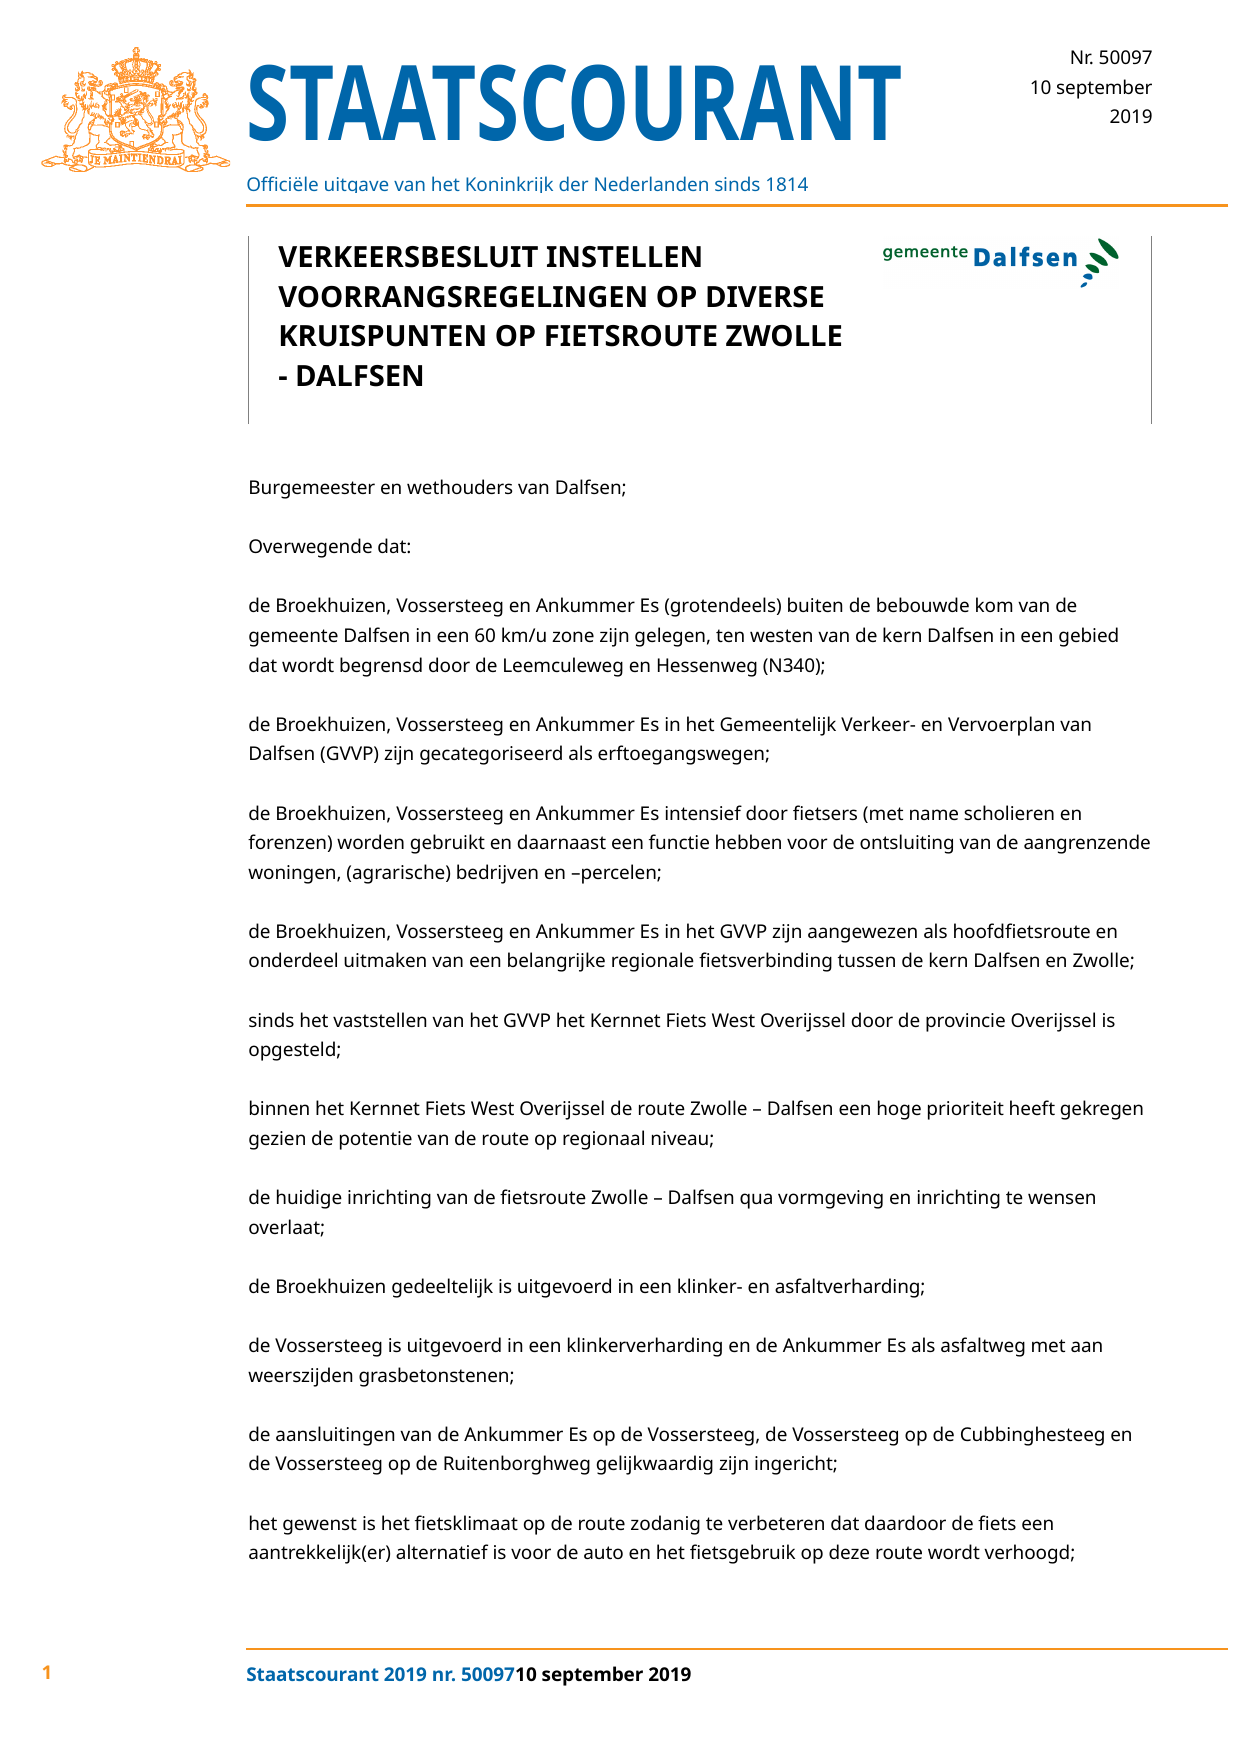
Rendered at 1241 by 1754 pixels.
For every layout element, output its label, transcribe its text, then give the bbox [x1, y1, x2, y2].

text de Broekhuizen, Vossersteeg en Ankummer Es in het GVVP zijn aangewezen als hoofdfietsroute en onderdeel uitmaken van een belangrijke regionale fietsverbinding tussen de kern Dalfsen en Zwolle; [248, 918, 1152, 973]
table_header [850, 236, 1151, 424]
text de aansluitingen van de Ankummer Es op de Vossersteeg, de Vossersteeg op de Cubbinghesteeg en de Vossersteeg op de Ruitenborghweg gelijkwaardig zijn ingericht; [248, 1421, 1152, 1476]
text binnen het Kernnet Fiets West Overijssel de route Zwolle – Dalfsen een hoge prioriteit heeft gekregen gezien de potentie van de route op regionaal niveau; [248, 1096, 1152, 1151]
text sinds het vaststellen van het GVVP het Kernnet Fiets West Overijssel door de provincie Overijssel is opgesteld; [248, 1007, 1152, 1062]
text Overwegende dat: [248, 533, 1152, 559]
picture [41, 47, 231, 172]
text de Broekhuizen, Vossersteeg en Ankummer Es (grotendeels) buiten de bebouwde kom van de gemeente Dalfsen in een 60 km/u zone zijn gelegen, ten westen van de kern Dalfsen in een gebied dat wordt begrensd door de Leemculeweg en Hessenweg (N340); [248, 593, 1152, 678]
text de Vossersteeg is uitgevoerd in een klinkerverharding en de Ankummer Es als asfaltweg met aan weerszijden grasbetonstenen; [248, 1332, 1152, 1388]
text de Broekhuizen, Vossersteeg en Ankummer Es in het Gemeentelijk Verkeer- en Vervoerplan van Dalfsen (GVVP) zijn gecategoriseerd als erftoegangswegen; [248, 711, 1152, 766]
text de huidige inrichting van de fietsroute Zwolle – Dalfsen qua vormgeving en inrichting te wensen overlaat; [248, 1184, 1152, 1240]
picture [882, 236, 1119, 289]
table_header VERKEERSBESLUIT INSTELLEN VOORRANGSREGELINGEN OP DIVERSE KRUISPUNTEN OP FIETSROUTE ZWOLLE - DALFSEN [249, 236, 850, 424]
text de Broekhuizen, Vossersteeg en Ankummer Es intensief door fietsers (met name scholieren en forenzen) worden gebruikt en daarnaast een functie hebben voor de ontsluiting van de aangrenzende woningen, (agrarische) bedrijven en –percelen; [248, 800, 1152, 885]
text het gewenst is het fietsklimaat op de route zodanig te verbeteren dat daardoor de fiets een aantrekkelijk(er) alternatief is voor de auto en het fietsgebruik op deze route wordt verhoogd; [248, 1510, 1152, 1565]
text Burgemeester en wethouders van Dalfsen; [248, 474, 1152, 500]
text de Broekhuizen gedeeltelijk is uitgevoerd in een klinker- en asfaltverharding; [248, 1273, 1152, 1299]
